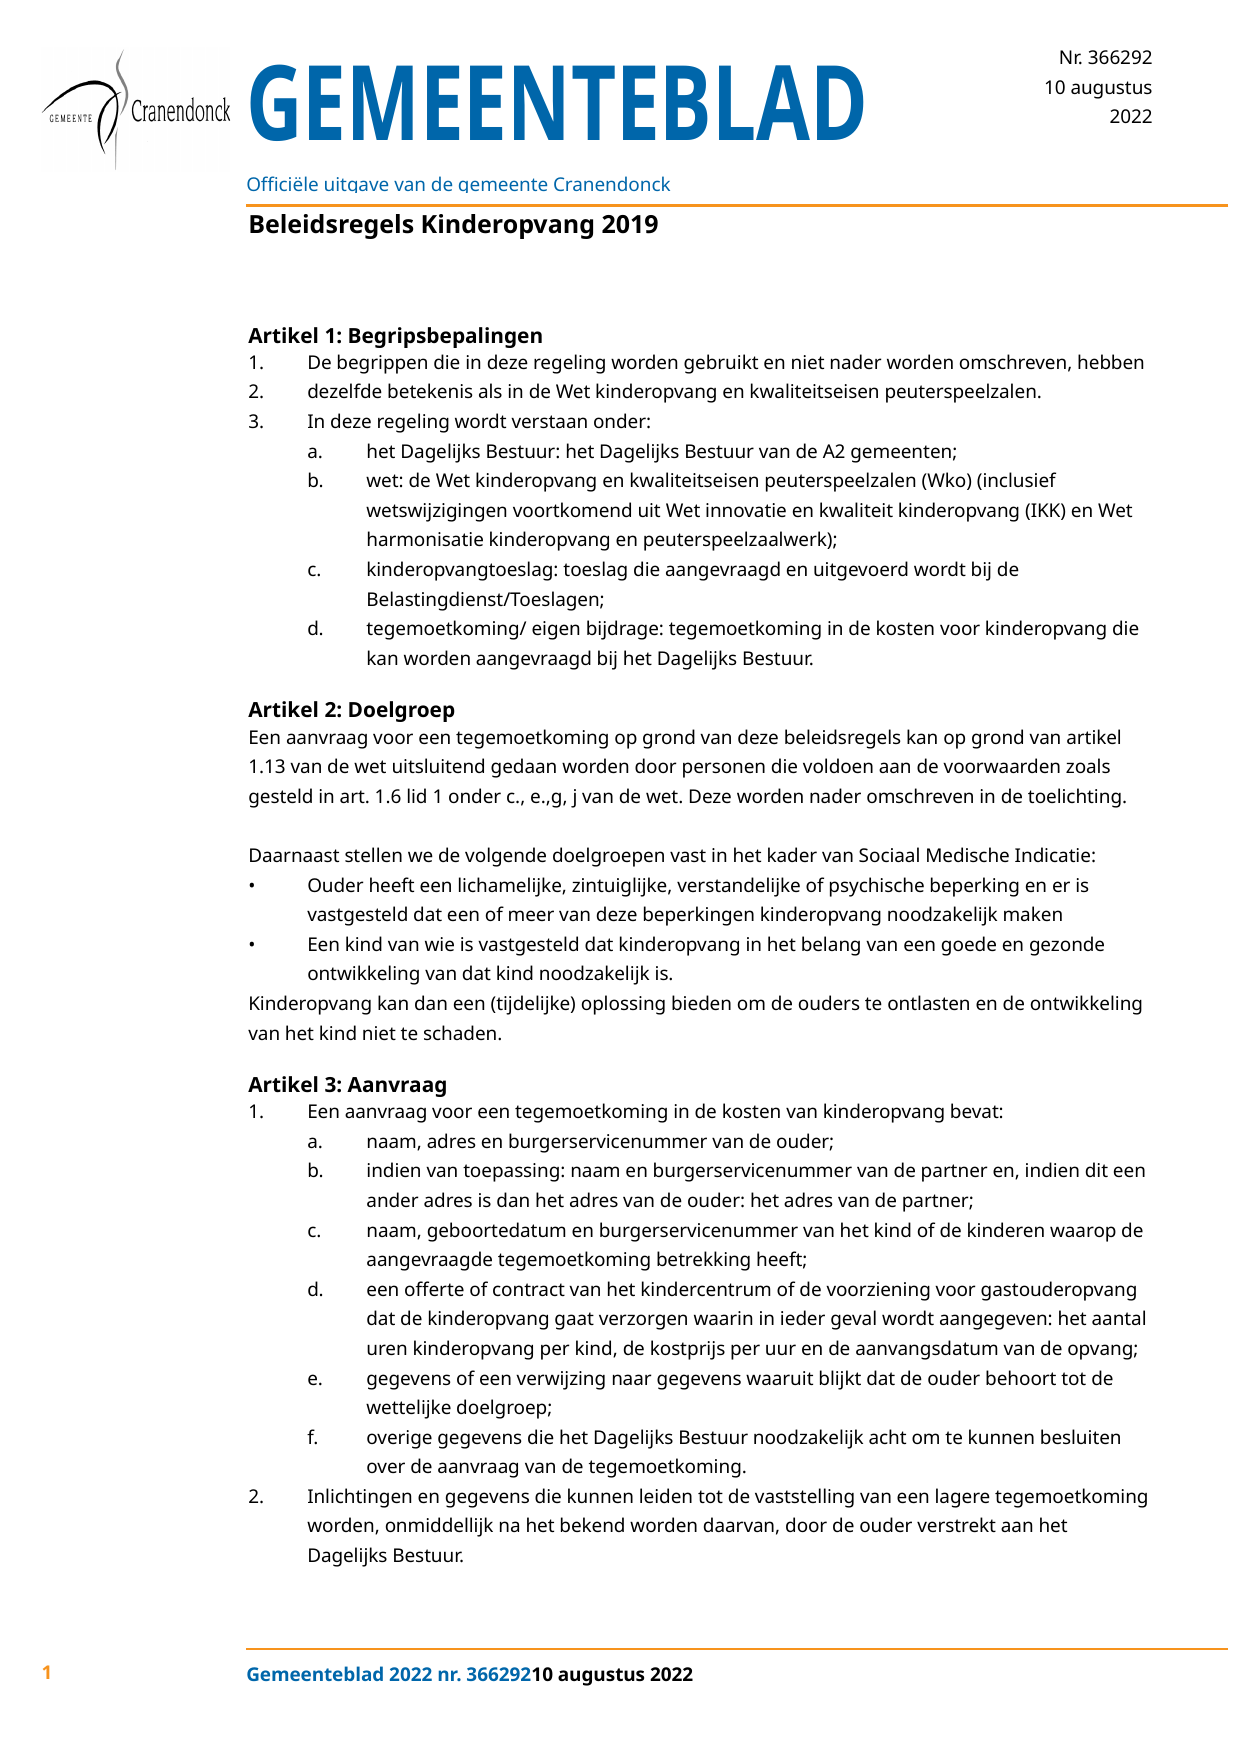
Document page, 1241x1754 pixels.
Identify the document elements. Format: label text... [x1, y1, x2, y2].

list het Dagelijks Bestuur: het Dagelijks Bestuur van de A2 gemeenten; [307, 438, 1152, 464]
list Een aanvraag voor een tegemoetkoming in de kosten van kinderopvang bevat: [248, 1098, 1152, 1124]
list Een kind van wie is vastgesteld dat kinderopvang in het belang van een goede en gezonde ontwikkeling van dat kind noodzakelijk is. [248, 931, 1152, 986]
picture [41, 47, 231, 172]
list Ouder heeft een lichamelijke, zintuiglijke, verstandelijke of psychische beperking en er is vastgesteld dat een of meer van deze beperkingen kinderopvang noodzakelijk maken [248, 872, 1152, 927]
text Een aanvraag voor een tegemoetkoming op grond van deze beleidsregels kan op grond van artikel [248, 724, 1152, 749]
list wet: de Wet kinderopvang en kwaliteitseisen peuterspeelzalen (Wko) (inclusief wetswijzigingen voortkomend uit Wet innovatie en kwaliteit kinderopvang (IKK) en Wet harmonisatie kinderopvang en peuterspeelzaalwerk); [307, 467, 1152, 552]
list In deze regeling wordt verstaan onder: [248, 408, 1152, 434]
list indien van toepassing: naam en burgerservicenummer van de partner en, indien dit een ander adres is dan het adres van de ouder: het adres van de partner; [307, 1158, 1152, 1213]
list overige gegevens die het Dagelijks Bestuur noodzakelijk acht om te kunnen besluiten over de aanvraag van de tegemoetkoming. [307, 1424, 1152, 1479]
list Inlichtingen en gegevens die kunnen leiden tot de vaststelling van een lagere tegemoetkoming worden, onmiddellijk na het bekend worden daarvan, door de ouder verstrekt aan het Dagelijks Bestuur. [248, 1483, 1152, 1568]
text Daarnaast stellen we de volgende doelgroepen vast in het kader van Sociaal Medische Indicatie: [248, 842, 1152, 868]
list dezelfde betekenis als in de Wet kinderopvang en kwaliteitseisen peuterspeelzalen. [248, 379, 1152, 404]
text Artikel 2: Doelgroep [248, 695, 1152, 724]
list tegemoetkoming/ eigen bijdrage: tegemoetkoming in de kosten voor kinderopvang die kan worden aangevraagd bij het Dagelijks Bestuur. [307, 615, 1152, 671]
list naam, geboortedatum en burgerservicenummer van het kind of de kinderen waarop de aangevraagde tegemoetkoming betrekking heeft; [307, 1217, 1152, 1272]
list kinderopvangtoeslag: toeslag die aangevraagd en uitgevoerd wordt bij de Belastingdienst/Toeslagen; [307, 556, 1152, 612]
list De begrippen die in deze regeling worden gebruikt en niet nader worden omschreven, hebben [248, 349, 1152, 375]
list een offerte of contract van het kindercentrum of de voorziening voor gastouderopvang dat de kinderopvang gaat verzorgen waarin in ieder geval wordt aangegeven: het aantal uren kinderopvang per kind, de kostprijs per uur en de aanvangsdatum van de opvang; [307, 1276, 1152, 1361]
text Artikel 3: Aanvraag [248, 1070, 1152, 1098]
text Artikel 1: Begripsbepalingen [248, 321, 1152, 349]
list gegevens of een verwijzing naar gegevens waaruit blijkt dat de ouder behoort tot de wettelijke doelgroep; [307, 1365, 1152, 1420]
text Kinderopvang kan dan een (tijdelijke) oplossing bieden om de ouders te ontlasten en de ontwikkeling van het kind niet te schaden. [248, 990, 1152, 1045]
text gesteld in art. 1.6 lid 1 onder c., e.,g, j van de wet. Deze worden nader omschreven in de toelichting. [248, 783, 1152, 809]
text Beleidsregels Kinderopvang 2019 [248, 207, 1152, 241]
list naam, adres en burgerservicenummer van de ouder; [307, 1128, 1152, 1154]
text 1.13 van de wet uitsluitend gedaan worden door personen die voldoen aan de voorwaarden zoals [248, 753, 1152, 779]
